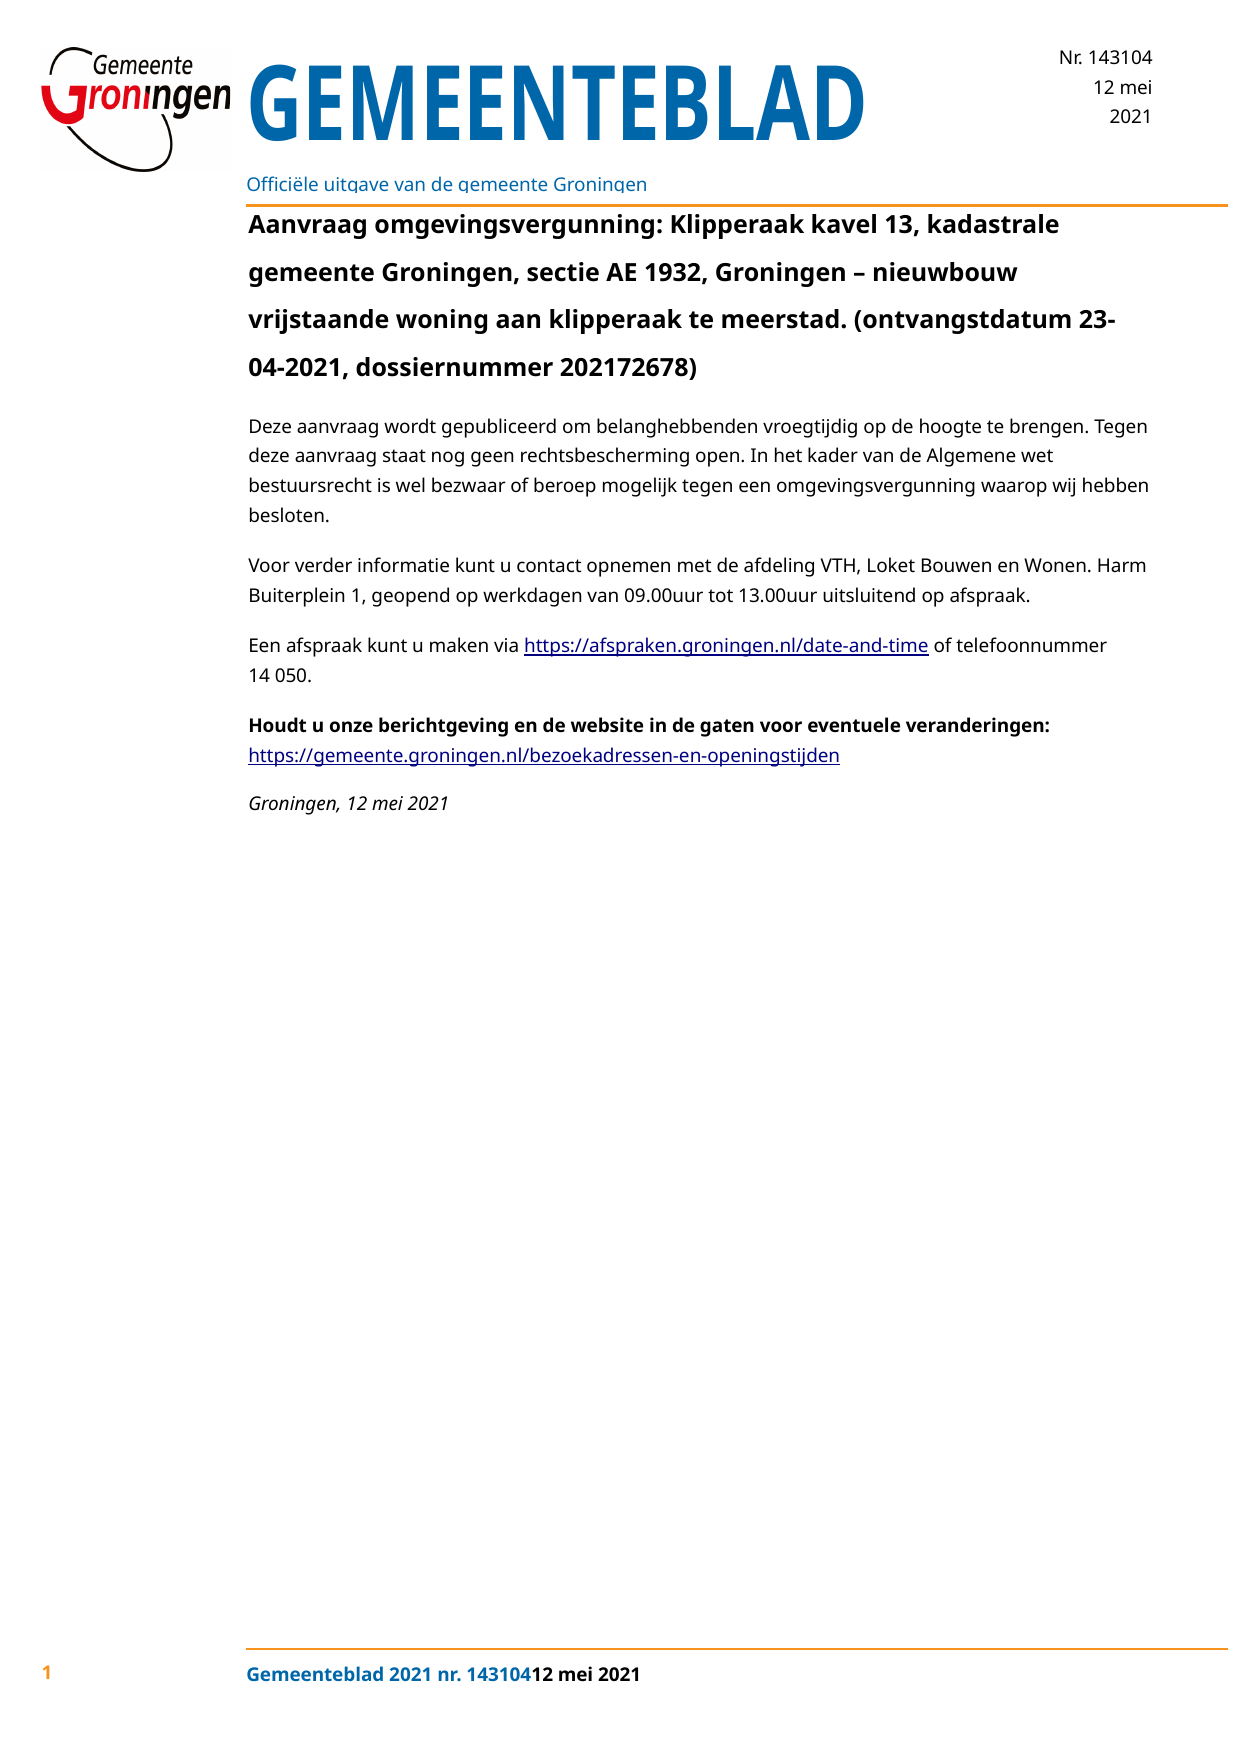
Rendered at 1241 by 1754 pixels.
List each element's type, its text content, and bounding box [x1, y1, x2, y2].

picture [41, 47, 231, 172]
text Voor verder informatie kunt u contact opnemen met de afdeling VTH, Loket Bouwen en Wonen. Harm Buiterplein 1, geopend op werkdagen van 09.00uur tot 13.00uur uitsluitend op afspraak. [248, 552, 1152, 608]
text Een afspraak kunt u maken via https://afspraken.groningen.nl/date-and-time of telefoonnummer 14 050. [248, 632, 1152, 688]
text Houdt u onze berichtgeving en de website in de gaten voor eventuele veranderingen: https://gemeente.groningen.nl/bezoekadressen-en-openingstijden [248, 712, 1152, 768]
text Groningen, 12 mei 2021 [248, 790, 1152, 815]
text Aanvraag omgevingsvergunning: Klipperaak kavel 13, kadastrale gemeente Groningen, sectie AE 1932, Groningen – nieuwbouw vrijstaande woning aan klipperaak te meerstad. (ontvangstdatum 23-04-2021, dossiernummer 202172678) [248, 207, 1152, 384]
text Deze aanvraag wordt gepubliceerd om belanghebbenden vroegtijdig op de hoogte te brengen. Tegen deze aanvraag staat nog geen rechtsbescherming open. In het kader van de Algemene wet bestuursrecht is wel bezwaar of beroep mogelijk tegen een omgevingsvergunning waarop wij hebben besloten. [248, 413, 1152, 528]
